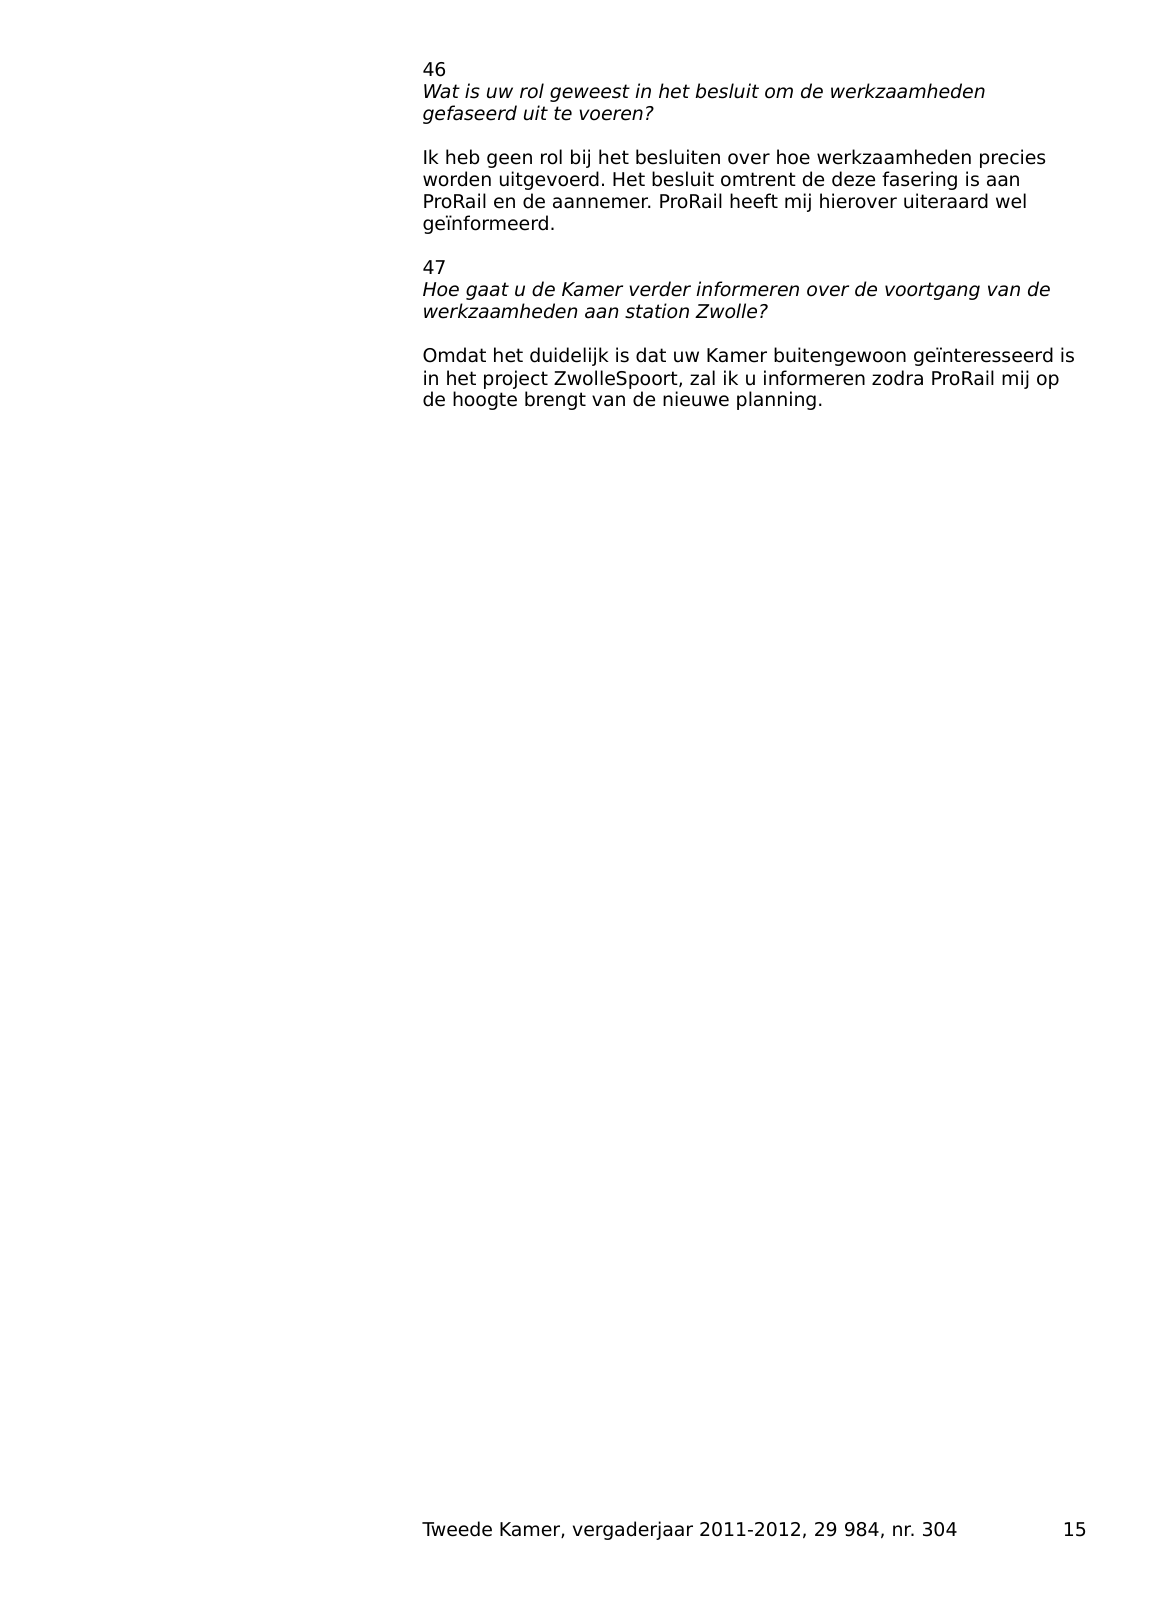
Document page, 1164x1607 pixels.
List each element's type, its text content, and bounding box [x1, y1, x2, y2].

text 47 [422, 257, 1087, 279]
text Ik heb geen rol bij het besluiten over hoe werkzaamheden precies worden uitgevoerd. Het besluit omtrent de deze fasering is aan ProRail en de aannemer. ProRail heeft mij hierover uiteraard wel geïnformeerd. [422, 147, 1087, 235]
text Wat is uw rol geweest in het besluit om de werkzaamheden gefaseerd uit te voeren? [422, 81, 1087, 125]
text Omdat het duidelijk is dat uw Kamer buitengewoon geïnteresseerd is in het project ZwolleSpoort, zal ik u informeren zodra ProRail mij op de hoogte brengt van de nieuwe planning. [422, 345, 1087, 411]
text Hoe gaat u de Kamer verder informeren over de voortgang van de werkzaamheden aan station Zwolle? [422, 279, 1087, 323]
text 46 [422, 59, 1087, 81]
